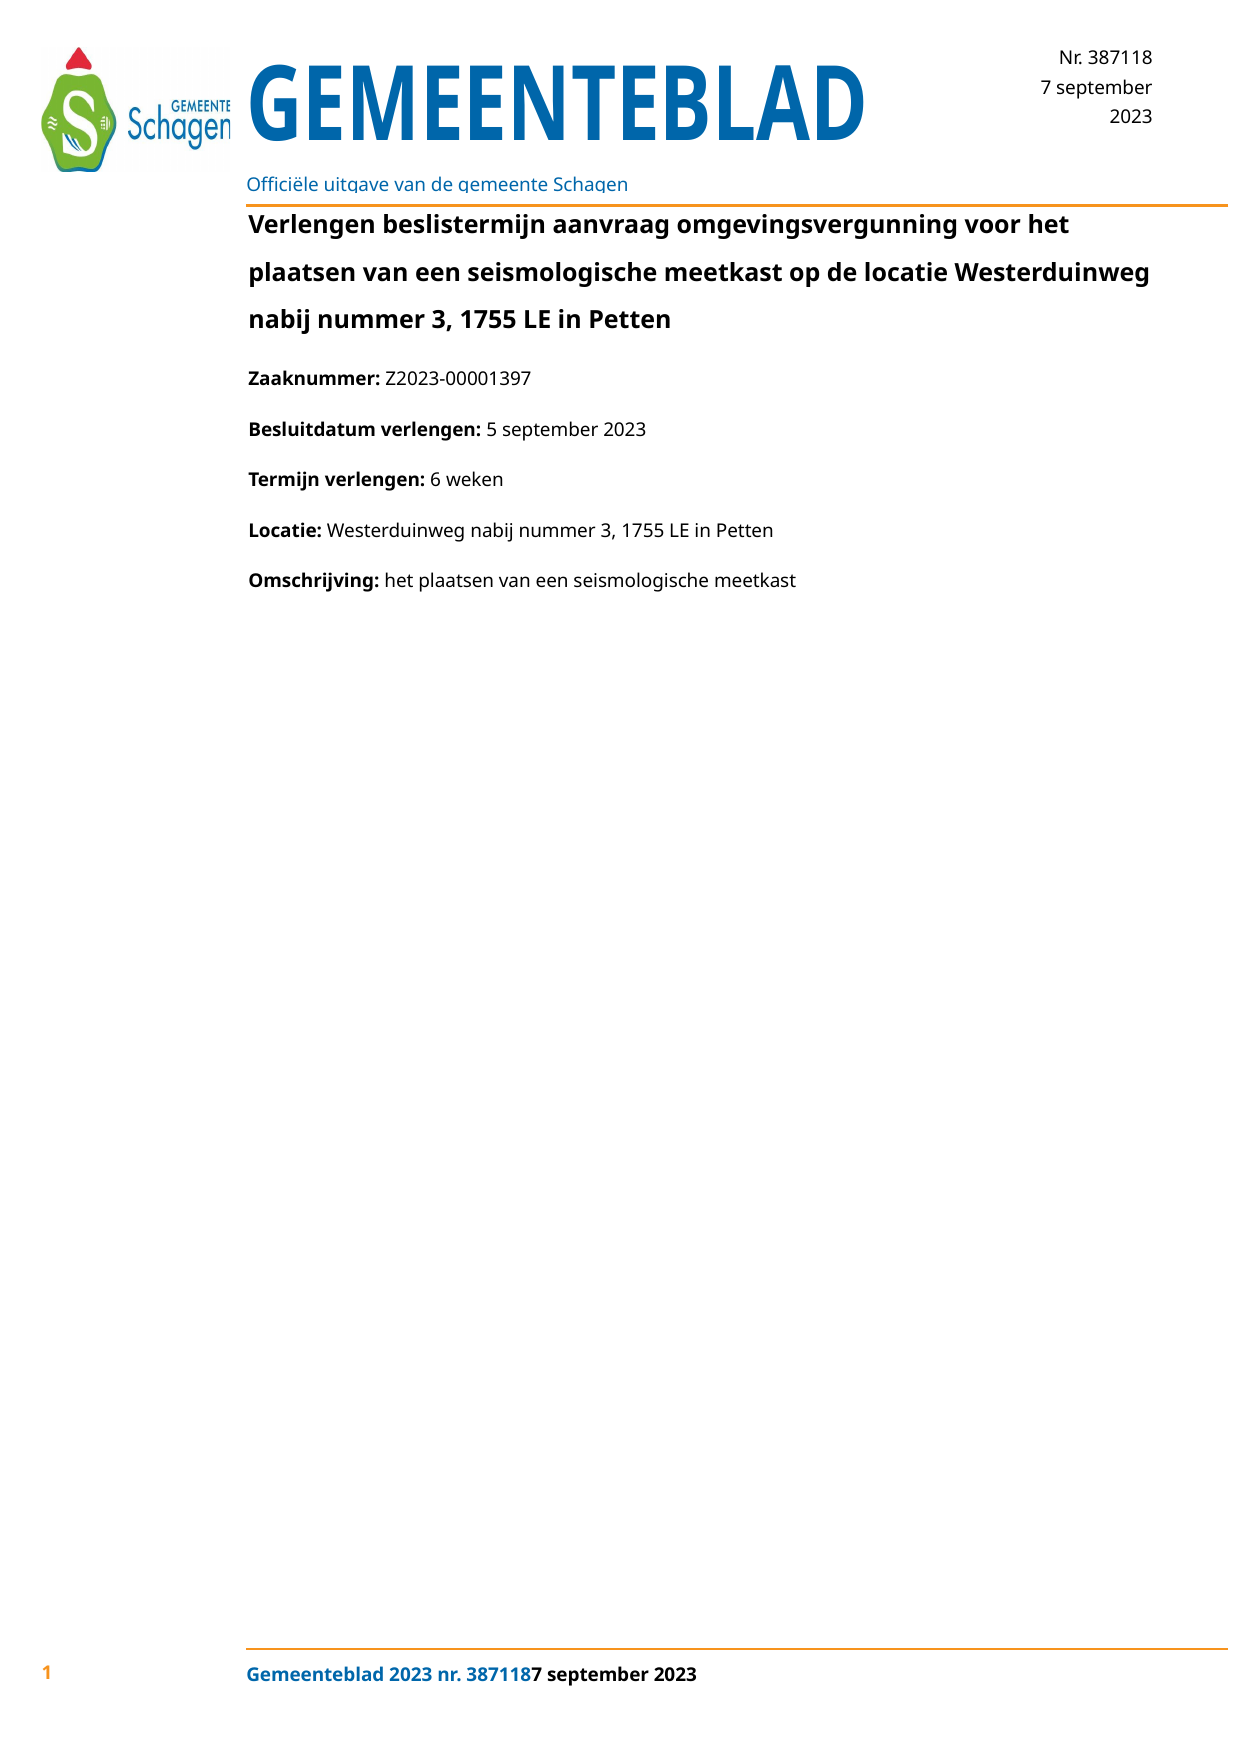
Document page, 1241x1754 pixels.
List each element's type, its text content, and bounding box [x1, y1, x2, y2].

text Zaaknummer: Z2023-00001397 [248, 366, 1152, 391]
text Locatie: Westerduinweg nabij nummer 3, 1755 LE in Petten [248, 517, 1152, 542]
picture [41, 47, 231, 172]
text Termijn verlengen: 6 weken [248, 466, 1152, 492]
text Verlengen beslistermijn aanvraag omgevingsvergunning voor het plaatsen van een seismologische meetkast op de locatie Westerduinweg nabij nummer 3, 1755 LE in Petten [248, 207, 1152, 336]
text Besluitdatum verlengen: 5 september 2023 [248, 416, 1152, 442]
text Omschrijving: het plaatsen van een seismologische meetkast [248, 567, 1152, 593]
